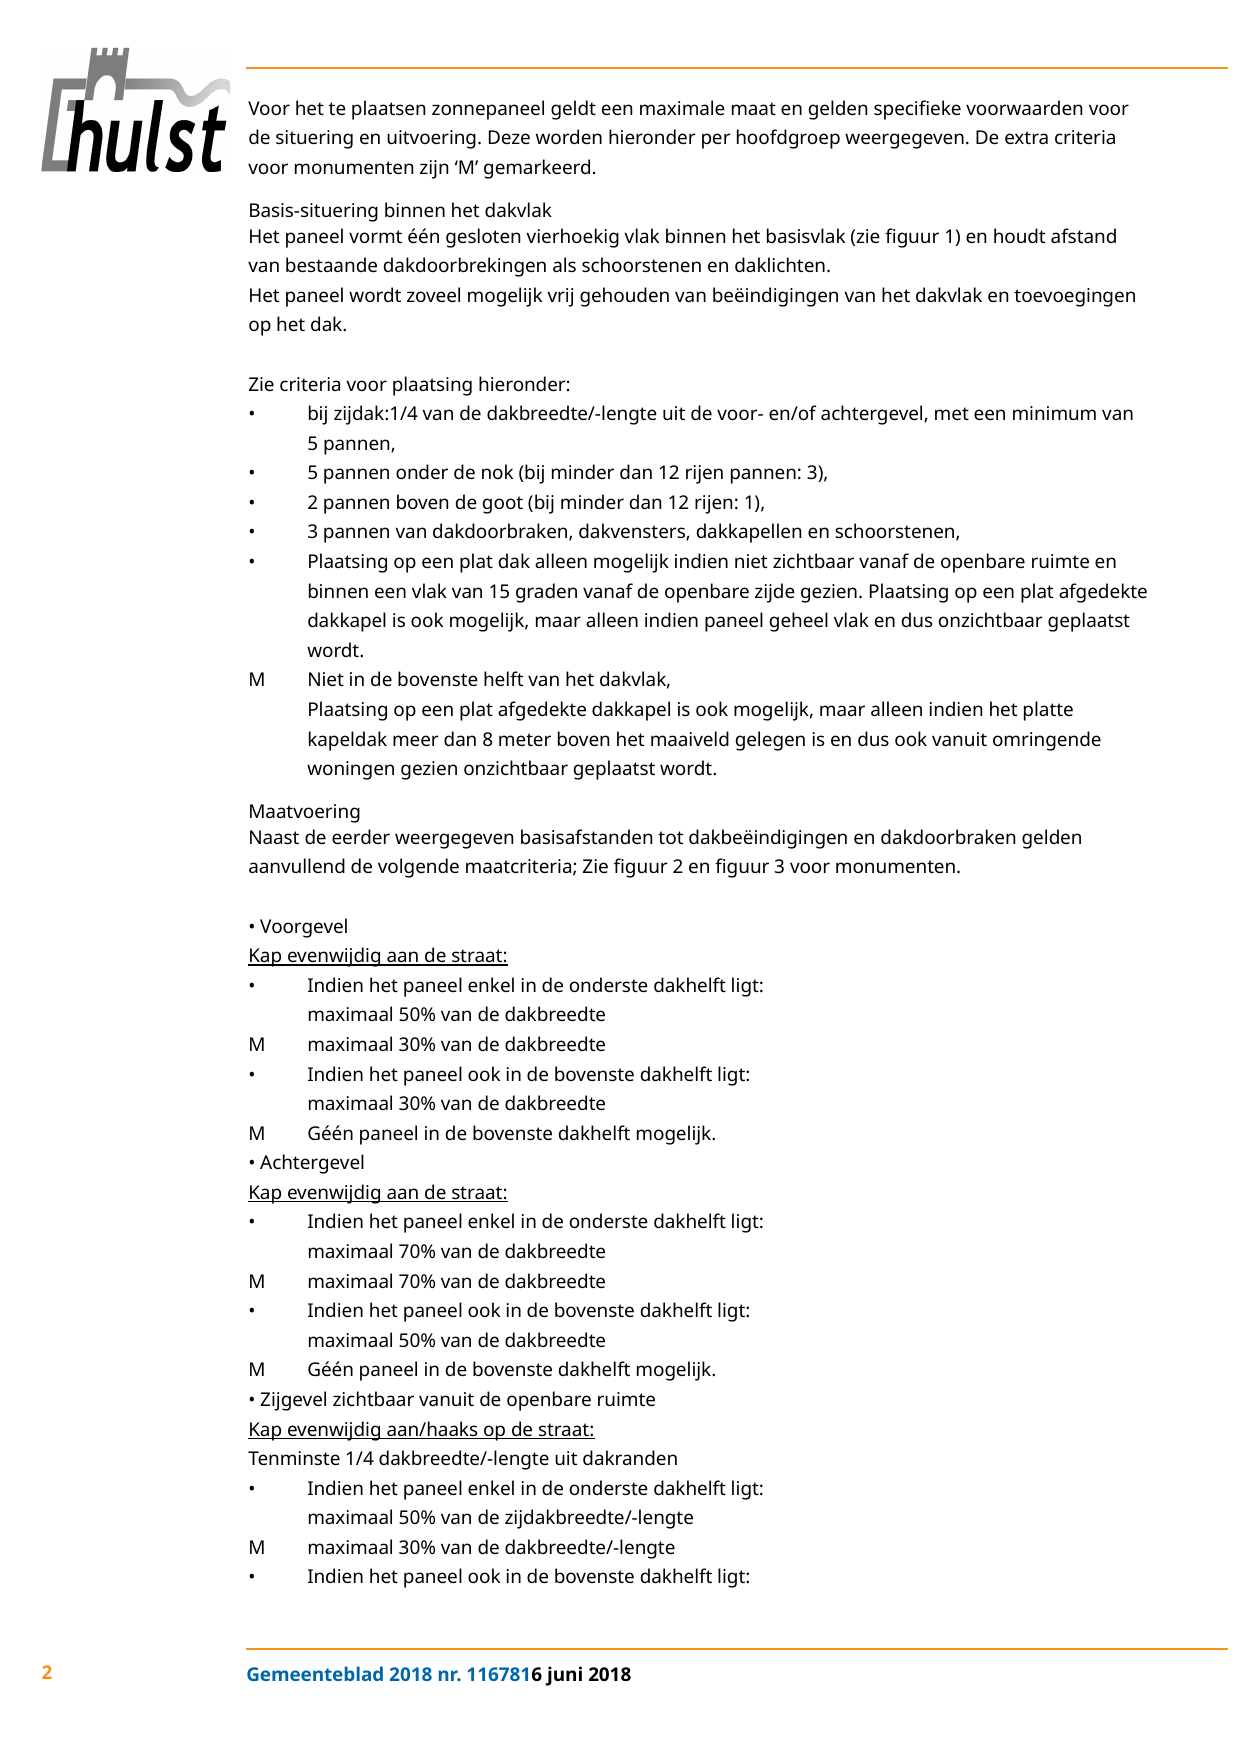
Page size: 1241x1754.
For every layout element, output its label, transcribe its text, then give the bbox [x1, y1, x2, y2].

list Indien het paneel ook in de bovenste dakhelft ligt: [248, 1297, 1152, 1323]
list maximaal 70% van de dakbreedte [248, 1268, 1152, 1294]
text Kap evenwijdig aan de straat: [248, 942, 1152, 968]
text • Voorgevel [248, 913, 1152, 939]
list 2 pannen boven de goot (bij minder dan 12 rijen: 1), [248, 489, 1152, 515]
text Tenminste 1/4 dakbreedte/-lengte uit dakranden [248, 1445, 1152, 1471]
text • Achtergevel [248, 1149, 1152, 1175]
list Indien het paneel enkel in de onderste dakhelft ligt: [248, 1209, 1152, 1234]
list Indien het paneel ook in de bovenste dakhelft ligt: [248, 1564, 1152, 1589]
list maximaal 50% van de dakbreedte [248, 1002, 1152, 1027]
text Het paneel vormt één gesloten vierhoekig vlak binnen het basisvlak (zie figuur 1) en houdt afstand van bestaande dakdoorbrekingen als schoorstenen en daklichten. [248, 223, 1152, 278]
text Zie criteria voor plaatsing hieronder: [248, 371, 1152, 396]
list Plaatsing op een plat afgedekte dakkapel is ook mogelijk, maar alleen indien het platte kapeldak meer dan 8 meter boven het maaiveld gelegen is en dus ook vanuit omringende woningen gezien onzichtbaar geplaatst wordt. [248, 696, 1152, 781]
list 3 pannen van dakdoorbraken, dakvensters, dakkapellen en schoorstenen, [248, 519, 1152, 544]
text Kap evenwijdig aan de straat: [248, 1179, 1152, 1205]
list maximaal 30% van de dakbreedte/-lengte [248, 1534, 1152, 1560]
list maximaal 30% van de dakbreedte [248, 1090, 1152, 1116]
list Géén paneel in de bovenste dakhelft mogelijk. [248, 1357, 1152, 1382]
list 5 pannen onder de nok (bij minder dan 12 rijen pannen: 3), [248, 459, 1152, 485]
list bij zijdak:1/4 van de dakbreedte/-lengte uit de voor- en/of achtergevel, met een minimum van 5 pannen, [248, 400, 1152, 456]
list maximaal 70% van de dakbreedte [248, 1238, 1152, 1264]
text Kap evenwijdig aan/haaks op de straat: [248, 1416, 1152, 1442]
list Indien het paneel ook in de bovenste dakhelft ligt: [248, 1061, 1152, 1087]
text Maatvoering [248, 798, 1152, 824]
list maximaal 30% van de dakbreedte [248, 1031, 1152, 1057]
list Plaatsing op een plat dak alleen mogelijk indien niet zichtbaar vanaf de openbare ruimte en binnen een vlak van 15 graden vanaf de openbare zijde gezien. Plaatsing op een plat afgedekte dakkapel is ook mogelijk, maar alleen indien paneel geheel vlak en dus onzichtbaar geplaatst wordt. [248, 548, 1152, 663]
list maximaal 50% van de zijdakbreedte/-lengte [248, 1504, 1152, 1530]
text • Zijgevel zichtbaar vanuit de openbare ruimte [248, 1386, 1152, 1412]
list maximaal 50% van de dakbreedte [248, 1327, 1152, 1353]
list Niet in de bovenste helft van het dakvlak, [248, 667, 1152, 692]
text Basis-situering binnen het dakvlak [248, 197, 1152, 223]
text Voor het te plaatsen zonnepaneel geldt een maximale maat en gelden specifieke voorwaarden voor de situering en uitvoering. Deze worden hieronder per hoofdgroep weergegeven. De extra criteria voor monumenten zijn ‘M’ gemarkeerd. [248, 95, 1152, 180]
text Naast de eerder weergegeven basisafstanden tot dakbeëindigingen en dakdoorbraken gelden aanvullend de volgende maatcriteria; Zie figuur 2 en figuur 3 voor monumenten. [248, 824, 1152, 879]
text Het paneel wordt zoveel mogelijk vrij gehouden van beëindigingen van het dakvlak en toevoegingen op het dak. [248, 282, 1152, 337]
picture [41, 47, 231, 172]
list Géén paneel in de bovenste dakhelft mogelijk. [248, 1120, 1152, 1146]
list Indien het paneel enkel in de onderste dakhelft ligt: [248, 1475, 1152, 1501]
list Indien het paneel enkel in de onderste dakhelft ligt: [248, 972, 1152, 998]
